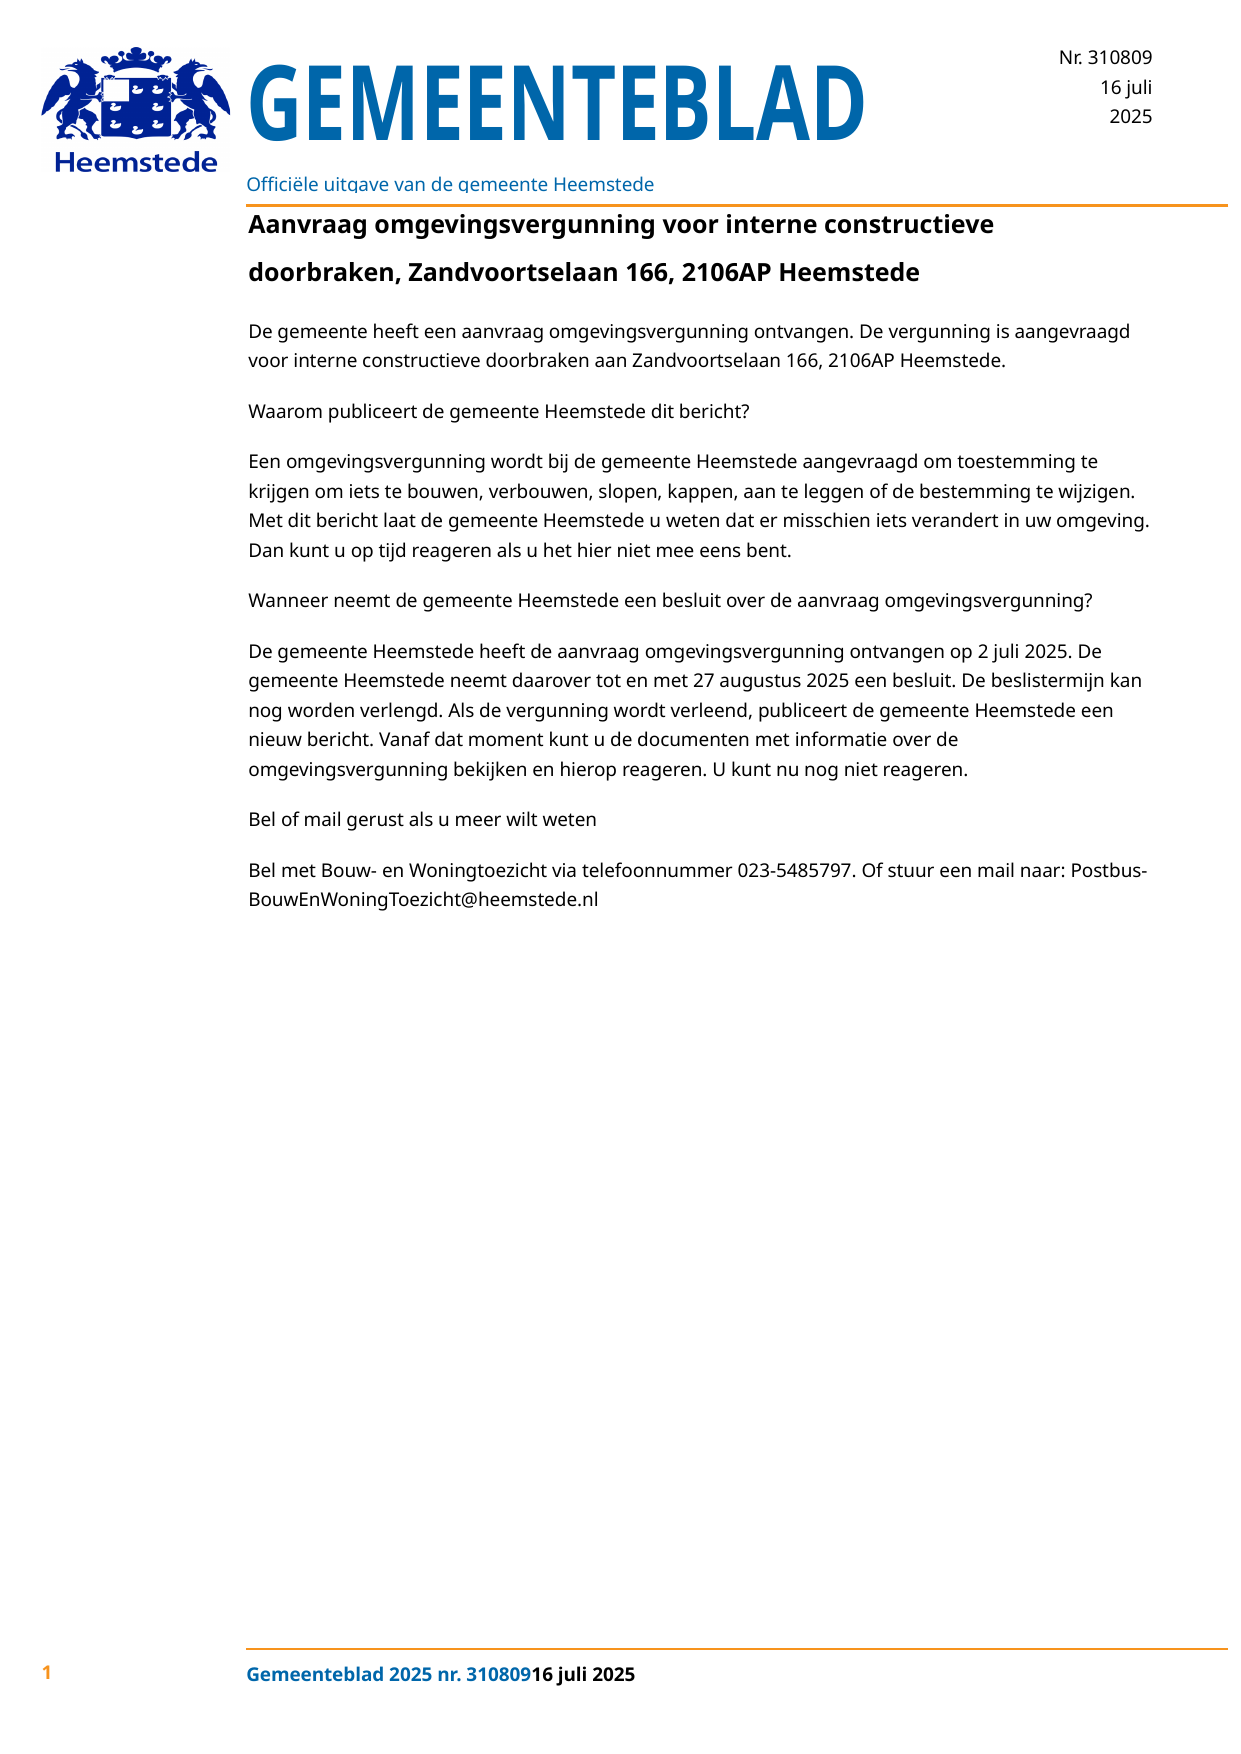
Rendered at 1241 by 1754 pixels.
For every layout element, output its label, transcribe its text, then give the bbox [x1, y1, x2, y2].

text Een omgevingsvergunning wordt bij de gemeente Heemstede aangevraagd om toestemming te krijgen om iets te bouwen, verbouwen, slopen, kappen, aan te leggen of de bestemming te wijzigen. Met dit bericht laat de gemeente Heemstede u weten dat er misschien iets verandert in uw omgeving. Dan kunt u op tijd reageren als u het hier niet mee eens bent. [248, 448, 1152, 563]
text Bel met Bouw- en Woningtoezicht via telefoonnummer 023-5485797. Of stuur een mail naar: Postbus-BouwEnWoningToezicht@heemstede.nl [248, 857, 1152, 912]
text De gemeente heeft een aanvraag omgevingsvergunning ontvangen. De vergunning is aangevraagd voor interne constructieve doorbraken aan Zandvoortselaan 166, 2106AP Heemstede. [248, 318, 1152, 373]
picture [41, 47, 231, 172]
text Waarom publiceert de gemeente Heemstede dit bericht? [248, 398, 1152, 424]
text Bel of mail gerust als u meer wilt weten [248, 807, 1152, 832]
text De gemeente Heemstede heeft de aanvraag omgevingsvergunning ontvangen op 2 juli 2025. De gemeente Heemstede neemt daarover tot en met 27 augustus 2025 een besluit. De beslistermijn kan nog worden verlengd. Als de vergunning wordt verleend, publiceert de gemeente Heemstede een nieuw bericht. Vanaf dat moment kunt u de documenten met informatie over de omgevingsvergunning bekijken en hierop reageren. U kunt nu nog niet reageren. [248, 638, 1152, 782]
text Aanvraag omgevingsvergunning voor interne constructieve doorbraken, Zandvoortselaan 166, 2106AP Heemstede [248, 207, 1152, 288]
text Wanneer neemt de gemeente Heemstede een besluit over de aanvraag omgevingsvergunning? [248, 587, 1152, 613]
